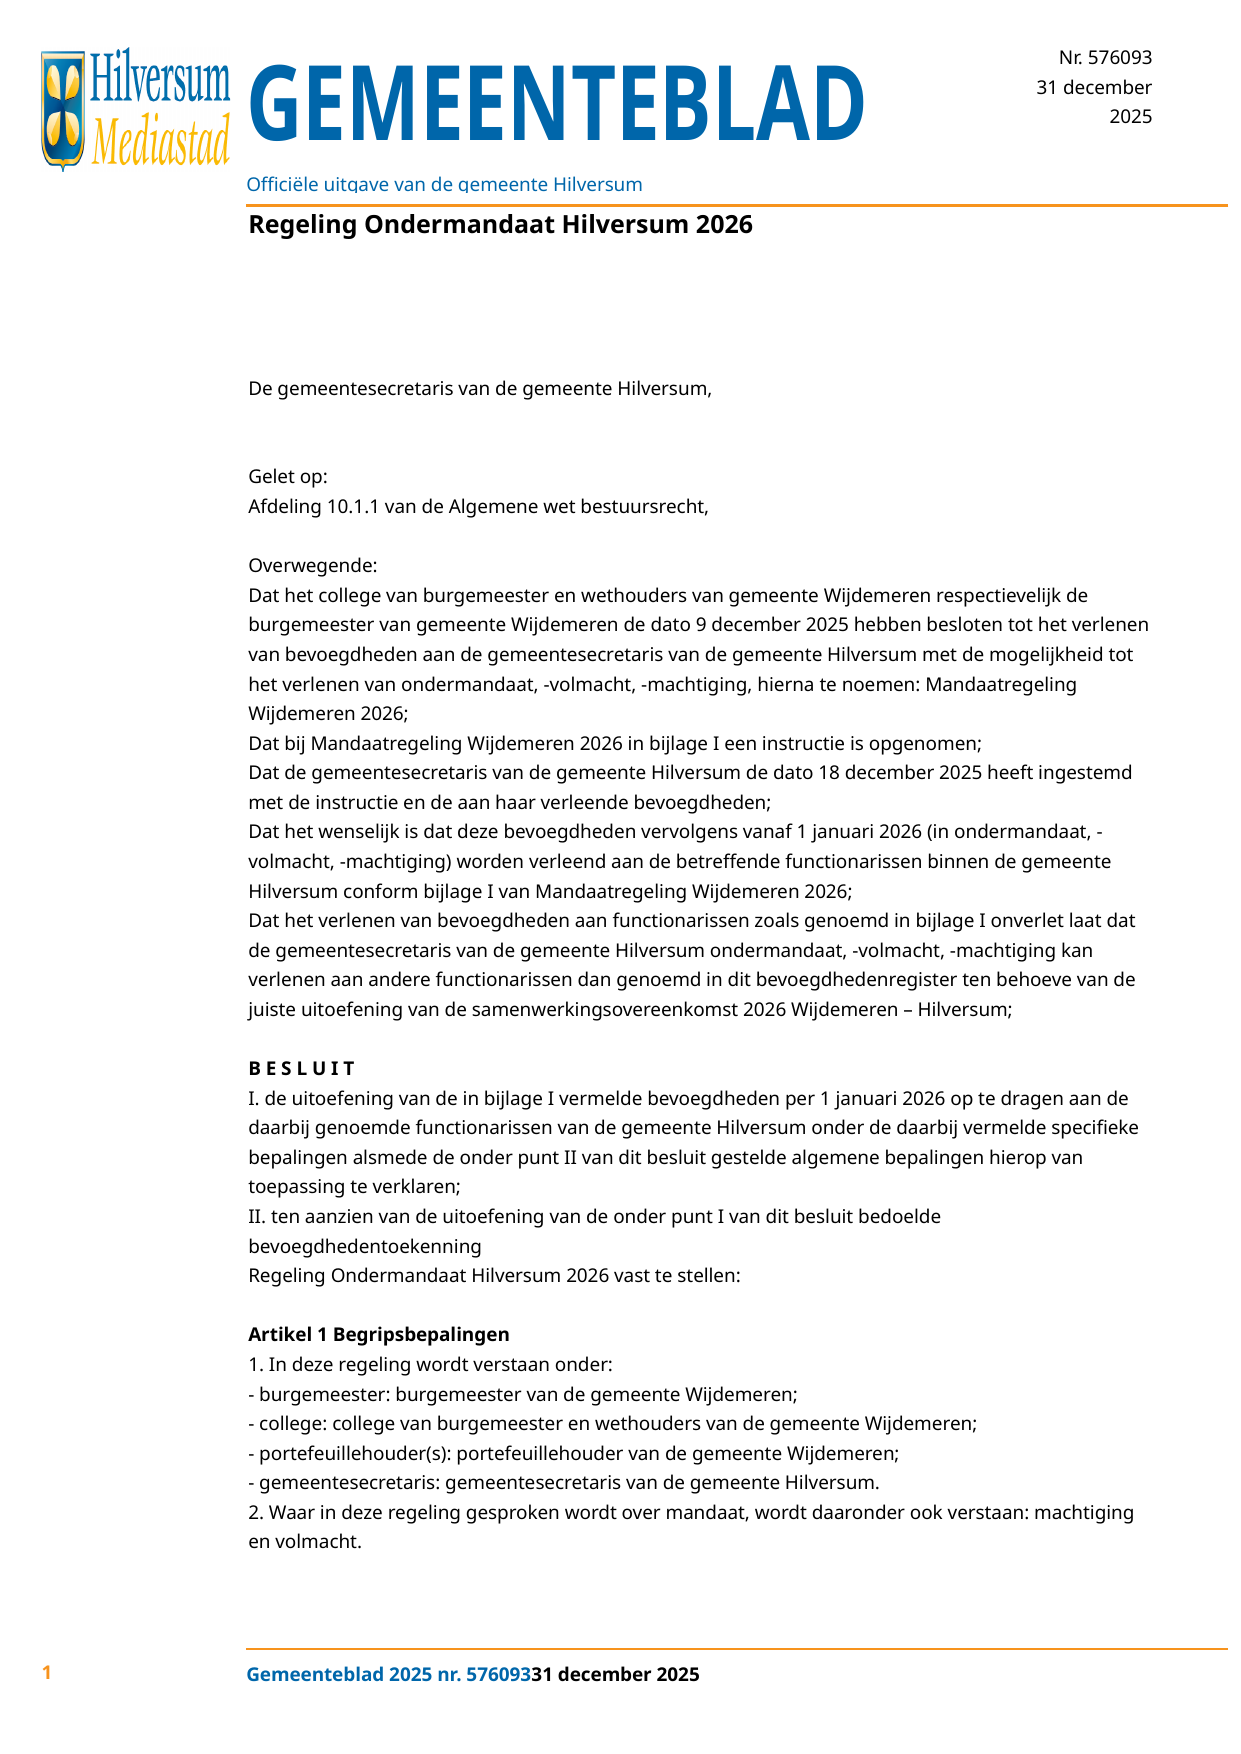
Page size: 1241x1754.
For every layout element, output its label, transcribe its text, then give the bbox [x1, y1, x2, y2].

text Regeling Ondermandaat Hilversum 2026 vast te stellen: [248, 1262, 1152, 1288]
picture [41, 47, 231, 172]
text - portefeuillehouder(s): portefeuillehouder van de gemeente Wijdemeren; [248, 1440, 1152, 1466]
text Dat het verlenen van bevoegdheden aan functionarissen zoals genoemd in bijlage I onverlet laat dat de gemeentesecretaris van de gemeente Hilversum ondermandaat, -volmacht, -machtiging kan verlenen aan andere functionarissen dan genoemd in dit bevoegdhedenregister ten behoeve van de juiste uitoefening van de samenwerkingsovereenkomst 2026 Wijdemeren – Hilversum; [248, 907, 1152, 1022]
text I. de uitoefening van de in bijlage I vermelde bevoegdheden per 1 januari 2026 op te dragen aan de daarbij genoemde functionarissen van de gemeente Hilversum onder de daarbij vermelde specifieke bepalingen alsmede de onder punt II van dit besluit gestelde algemene bepalingen hierop van toepassing te verklaren; [248, 1085, 1152, 1199]
text Dat bij Mandaatregeling Wijdemeren 2026 in bijlage I een instructie is opgenomen; [248, 730, 1152, 756]
text Overwegende: [248, 552, 1152, 578]
text Dat het college van burgemeester en wethouders van gemeente Wijdemeren respectievelijk de burgemeester van gemeente Wijdemeren de dato 9 december 2025 hebben besloten tot het verlenen van bevoegdheden aan de gemeentesecretaris van de gemeente Hilversum met de mogelijkheid tot het verlenen van ondermandaat, -volmacht, -machtiging, hierna te noemen: Mandaatregeling Wijdemeren 2026; [248, 582, 1152, 726]
text 2. Waar in deze regeling gesproken wordt over mandaat, wordt daaronder ook verstaan: machtiging en volmacht. [248, 1499, 1152, 1554]
text B E S L U I T [248, 1055, 1152, 1081]
text Afdeling 10.1.1 van de Algemene wet bestuursrecht, [248, 493, 1152, 519]
text - college: college van burgemeester en wethouders van de gemeente Wijdemeren; [248, 1410, 1152, 1436]
text II. ten aanzien van de uitoefening van de onder punt I van dit besluit bedoelde bevoegdhedentoekenning [248, 1203, 1152, 1258]
text De gemeentesecretaris van de gemeente Hilversum, [248, 375, 1152, 401]
text Artikel 1 Begripsbepalingen [248, 1322, 1152, 1347]
text - gemeentesecretaris: gemeentesecretaris van de gemeente Hilversum. [248, 1469, 1152, 1495]
text Gelet op: [248, 464, 1152, 489]
text Dat de gemeentesecretaris van de gemeente Hilversum de dato 18 december 2025 heeft ingestemd met de instructie en de aan haar verleende bevoegdheden; [248, 759, 1152, 815]
text 1. In deze regeling wordt verstaan onder: [248, 1351, 1152, 1377]
text Regeling Ondermandaat Hilversum 2026 [248, 207, 1152, 241]
text Dat het wenselijk is dat deze bevoegdheden vervolgens vanaf 1 januari 2026 (in ondermandaat, -volmacht, -machtiging) worden verleend aan de betreffende functionarissen binnen de gemeente Hilversum conform bijlage I van Mandaatregeling Wijdemeren 2026; [248, 819, 1152, 903]
text - burgemeester: burgemeester van de gemeente Wijdemeren; [248, 1381, 1152, 1406]
